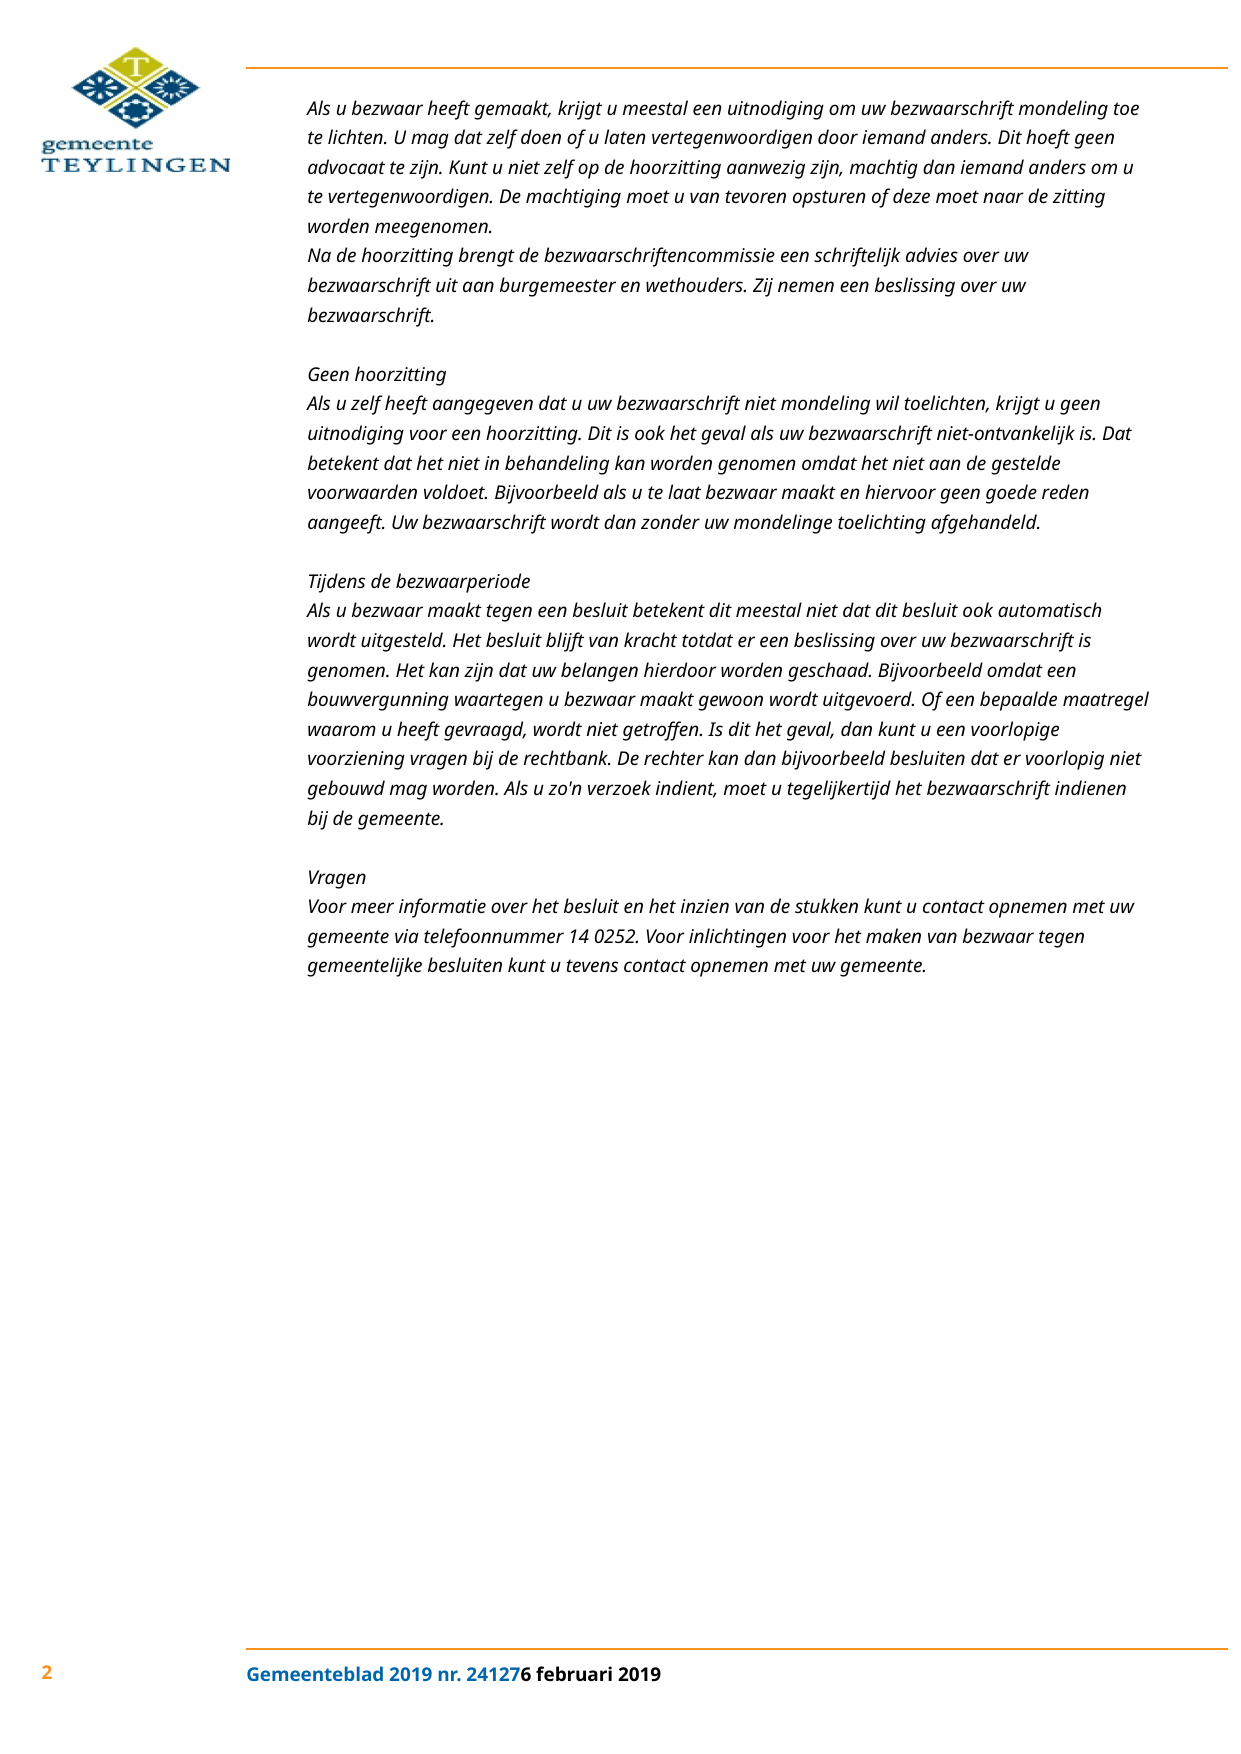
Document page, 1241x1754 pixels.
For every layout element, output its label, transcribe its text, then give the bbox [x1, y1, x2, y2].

list Tijdens de bezwaarperiode [248, 568, 1152, 594]
list Geen hoorzitting [248, 361, 1152, 387]
picture [41, 47, 231, 172]
list Voor meer informatie over het besluit en het inzien van de stukken kunt u contact opnemen met uw gemeente via telefoonnummer 14 0252. Voor inlichtingen voor het maken van bezwaar tegen gemeentelijke besluiten kunt u tevens contact opnemen met uw gemeente. [248, 893, 1152, 978]
list Als u bezwaar maakt tegen een besluit betekent dit meestal niet dat dit besluit ook automatisch wordt uitgesteld. Het besluit blijft van kracht totdat er een beslissing over uw bezwaarschrift is genomen. Het kan zijn dat uw belangen hierdoor worden geschaad. Bijvoorbeeld omdat een bouwvergunning waartegen u bezwaar maakt gewoon wordt uitgevoerd. Of een bepaalde maatregel waarom u heeft gevraagd, wordt niet getroffen. Is dit het geval, dan kunt u een voorlopige voorziening vragen bij de rechtbank. De rechter kan dan bijvoorbeeld besluiten dat er voorlopig niet gebouwd mag worden. Als u zo'n verzoek indient, moet u tegelijkertijd het bezwaarschrift indienen bij de gemeente. [248, 598, 1152, 831]
list Als u bezwaar heeft gemaakt, krijgt u meestal een uitnodiging om uw bezwaarschrift mondeling toe te lichten. U mag dat zelf doen of u laten vertegenwoordigen door iemand anders. Dit hoeft geen advocaat te zijn. Kunt u niet zelf op de hoorzitting aanwezig zijn, machtig dan iemand anders om u te vertegenwoordigen. De machtiging moet u van tevoren opsturen of deze moet naar de zitting worden meegenomen. [248, 95, 1152, 239]
list Na de hoorzitting brengt de bezwaarschriftencommissie een schriftelijk advies over uw bezwaarschrift uit aan burgemeester en wethouders. Zij nemen een beslissing over uw bezwaarschrift. [248, 243, 1152, 328]
list Als u zelf heeft aangegeven dat u uw bezwaarschrift niet mondeling wil toelichten, krijgt u geen uitnodiging voor een hoorzitting. Dit is ook het geval als uw bezwaarschrift niet-ontvankelijk is. Dat betekent dat het niet in behandeling kan worden genomen omdat het niet aan de gestelde voorwaarden voldoet. Bijvoorbeeld als u te laat bezwaar maakt en hiervoor geen goede reden aangeeft. Uw bezwaarschrift wordt dan zonder uw mondelinge toelichting afgehandeld. [248, 391, 1152, 535]
list Vragen [248, 864, 1152, 890]
